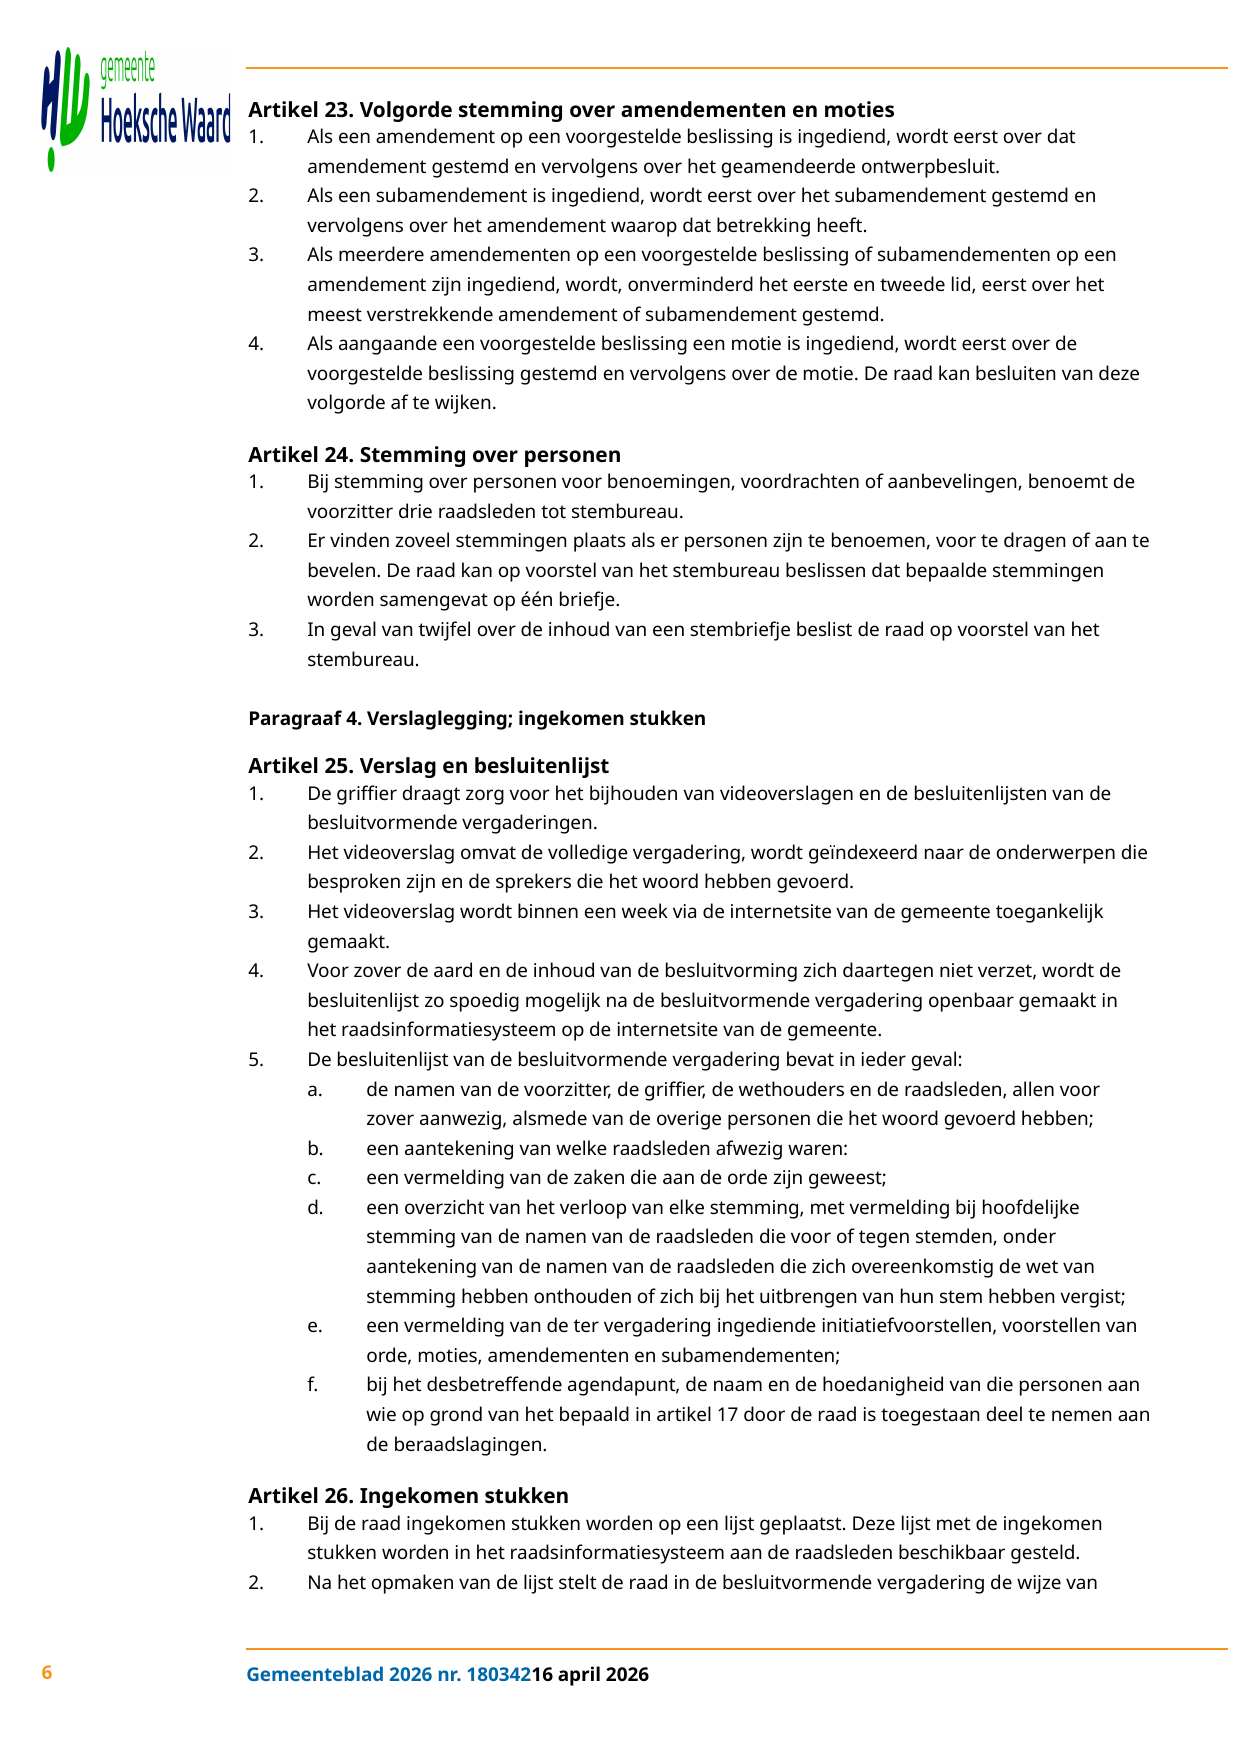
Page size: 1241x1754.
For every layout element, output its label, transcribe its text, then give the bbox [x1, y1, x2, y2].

list Na het opmaken van de lijst stelt de raad in de besluitvormende vergadering de wijze van [248, 1569, 1152, 1594]
list In geval van twijfel over de inhoud van een stembriefje beslist de raad op voorstel van het stembureau. [248, 616, 1152, 672]
list Als een subamendement is ingediend, wordt eerst over het subamendement gestemd en vervolgens over het amendement waarop dat betrekking heeft. [248, 182, 1152, 238]
list de namen van de voorzitter, de griffier, de wethouders en de raadsleden, allen voor zover aanwezig, alsmede van de overige personen die het woord gevoerd hebben; [307, 1076, 1152, 1131]
list Bij de raad ingekomen stukken worden op een lijst geplaatst. Deze lijst met de ingekomen stukken worden in het raadsinformatiesysteem aan de raadsleden beschikbaar gesteld. [248, 1510, 1152, 1565]
list Als meerdere amendementen op een voorgestelde beslissing of subamendementen op een amendement zijn ingediend, wordt, onverminderd het eerste en tweede lid, eerst over het meest verstrekkende amendement of subamendement gestemd. [248, 242, 1152, 326]
list een overzicht van het verloop van elke stemming, met vermelding bij hoofdelijke stemming van de namen van de raadsleden die voor of tegen stemden, onder aantekening van de namen van de raadsleden die zich overeenkomstig de wet van stemming hebben onthouden of zich bij het uitbrengen van hun stem hebben vergist; [307, 1194, 1152, 1309]
list Bij stemming over personen voor benoemingen, voordrachten of aanbevelingen, benoemt de voorzitter drie raadsleden tot stembureau. [248, 468, 1152, 524]
list De griffier draagt zorg voor het bijhouden van videoverslagen en de besluitenlijsten van de besluitvormende vergaderingen. [248, 780, 1152, 835]
list een aantekening van welke raadsleden afwezig waren: [307, 1135, 1152, 1161]
text Artikel 24. Stemming over personen [248, 440, 1152, 468]
picture [41, 47, 231, 172]
list Voor zover de aard en de inhoud van de besluitvorming zich daartegen niet verzet, wordt de besluitenlijst zo spoedig mogelijk na de besluitvormende vergadering openbaar gemaakt in het raadsinformatiesysteem op de internetsite van de gemeente. [248, 957, 1152, 1042]
list Als een amendement op een voorgestelde beslissing is ingediend, wordt eerst over dat amendement gestemd en vervolgens over het geamendeerde ontwerpbesluit. [248, 123, 1152, 178]
list Het videoverslag omvat de volledige vergadering, wordt geïndexeerd naar de onderwerpen die besproken zijn en de sprekers die het woord hebben gevoerd. [248, 839, 1152, 894]
text Artikel 26. Ingekomen stukken [248, 1481, 1152, 1510]
list Het videoverslag wordt binnen een week via de internetsite van de gemeente toegankelijk gemaakt. [248, 898, 1152, 954]
list een vermelding van de ter vergadering ingediende initiatiefvoorstellen, voorstellen van orde, moties, amendementen en subamendementen; [307, 1312, 1152, 1368]
list een vermelding van de zaken die aan de orde zijn geweest; [307, 1164, 1152, 1190]
list De besluitenlijst van de besluitvormende vergadering bevat in ieder geval: [248, 1046, 1152, 1072]
list Er vinden zoveel stemmingen plaats als er personen zijn te benoemen, voor te dragen of aan te bevelen. De raad kan op voorstel van het stembureau beslissen dat bepaalde stemmingen worden samengevat op één briefje. [248, 527, 1152, 612]
text Artikel 23. Volgorde stemming over amendementen en moties [248, 95, 1152, 123]
list bij het desbetreffende agendapunt, de naam en de hoedanigheid van die personen aan wie op grond van het bepaald in artikel 17 door de raad is toegestaan deel te nemen aan de beraadslagingen. [307, 1372, 1152, 1457]
text Artikel 25. Verslag en besluitenlijst [248, 752, 1152, 780]
text Paragraaf 4. Verslaglegging; ingekomen stukken [248, 705, 1152, 731]
list Als aangaande een voorgestelde beslissing een motie is ingediend, wordt eerst over de voorgestelde beslissing gestemd en vervolgens over de motie. De raad kan besluiten van deze volgorde af te wijken. [248, 330, 1152, 415]
